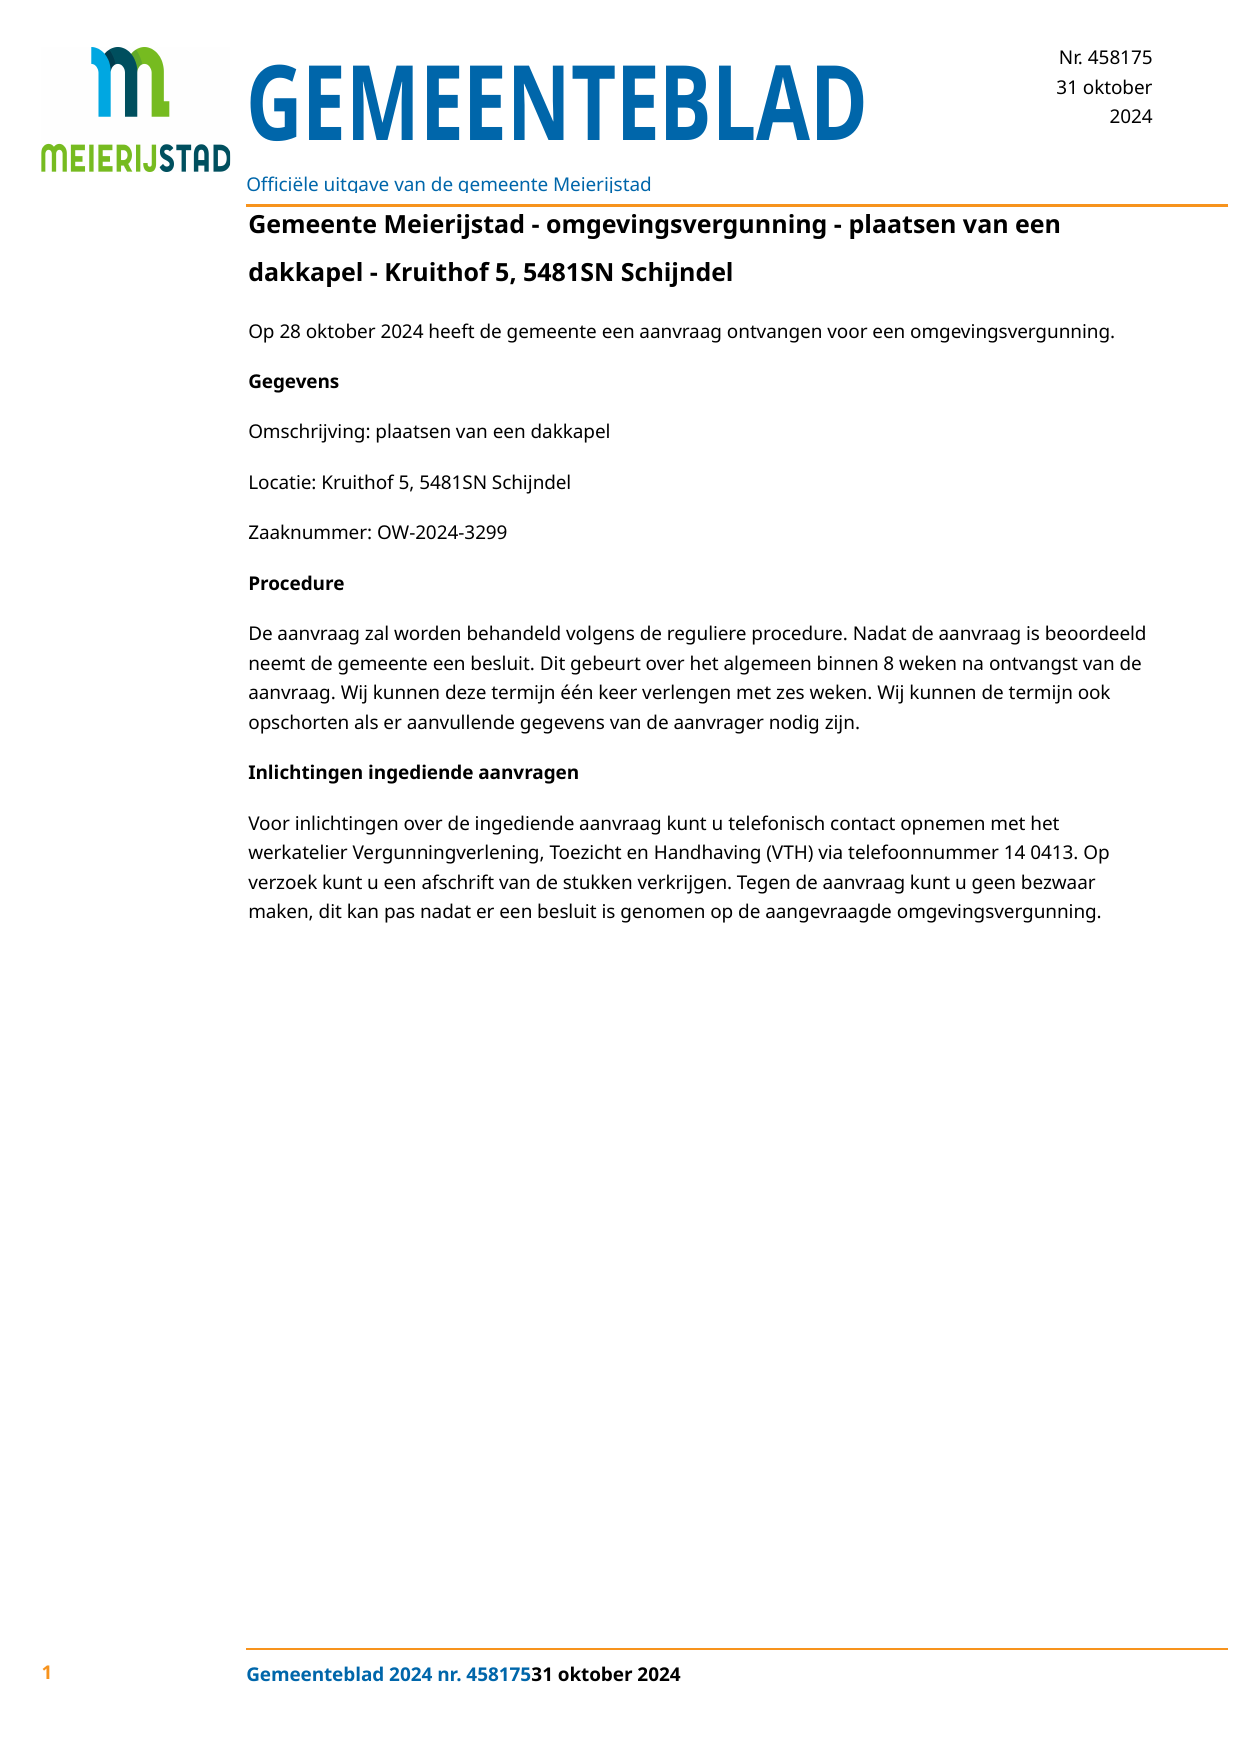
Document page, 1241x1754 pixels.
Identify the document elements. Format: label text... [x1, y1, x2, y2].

text Omschrijving: plaatsen van een dakkapel [248, 419, 1152, 444]
text De aanvraag zal worden behandeld volgens de reguliere procedure. Nadat de aanvraag is beoordeeld neemt de gemeente een besluit. Dit gebeurt over het algemeen binnen 8 weken na ontvangst van de aanvraag. Wij kunnen deze termijn één keer verlengen met zes weken. Wij kunnen de termijn ook opschorten als er aanvullende gegevens van de aanvrager nodig zijn. [248, 620, 1152, 735]
text Op 28 oktober 2024 heeft de gemeente een aanvraag ontvangen voor een omgevingsvergunning. [248, 318, 1152, 344]
text Gegevens [248, 368, 1152, 394]
text Voor inlichtingen over de ingediende aanvraag kunt u telefonisch contact opnemen met het werkatelier Vergunningverlening, Toezicht en Handhaving (VTH) via telefoonnummer 14 0413. Op verzoek kunt u een afschrift van de stukken verkrijgen. Tegen de aanvraag kunt u geen bezwaar maken, dit kan pas nadat er een besluit is genomen op de aangevraagde omgevingsvergunning. [248, 810, 1152, 924]
picture [41, 47, 231, 172]
text Locatie: Kruithof 5, 5481SN Schijndel [248, 469, 1152, 495]
text Zaaknummer: OW-2024-3299 [248, 519, 1152, 545]
text Gemeente Meierijstad - omgevingsvergunning - plaatsen van een dakkapel - Kruithof 5, 5481SN Schijndel [248, 207, 1152, 288]
text Procedure [248, 570, 1152, 596]
text Inlichtingen ingediende aanvragen [248, 759, 1152, 785]
